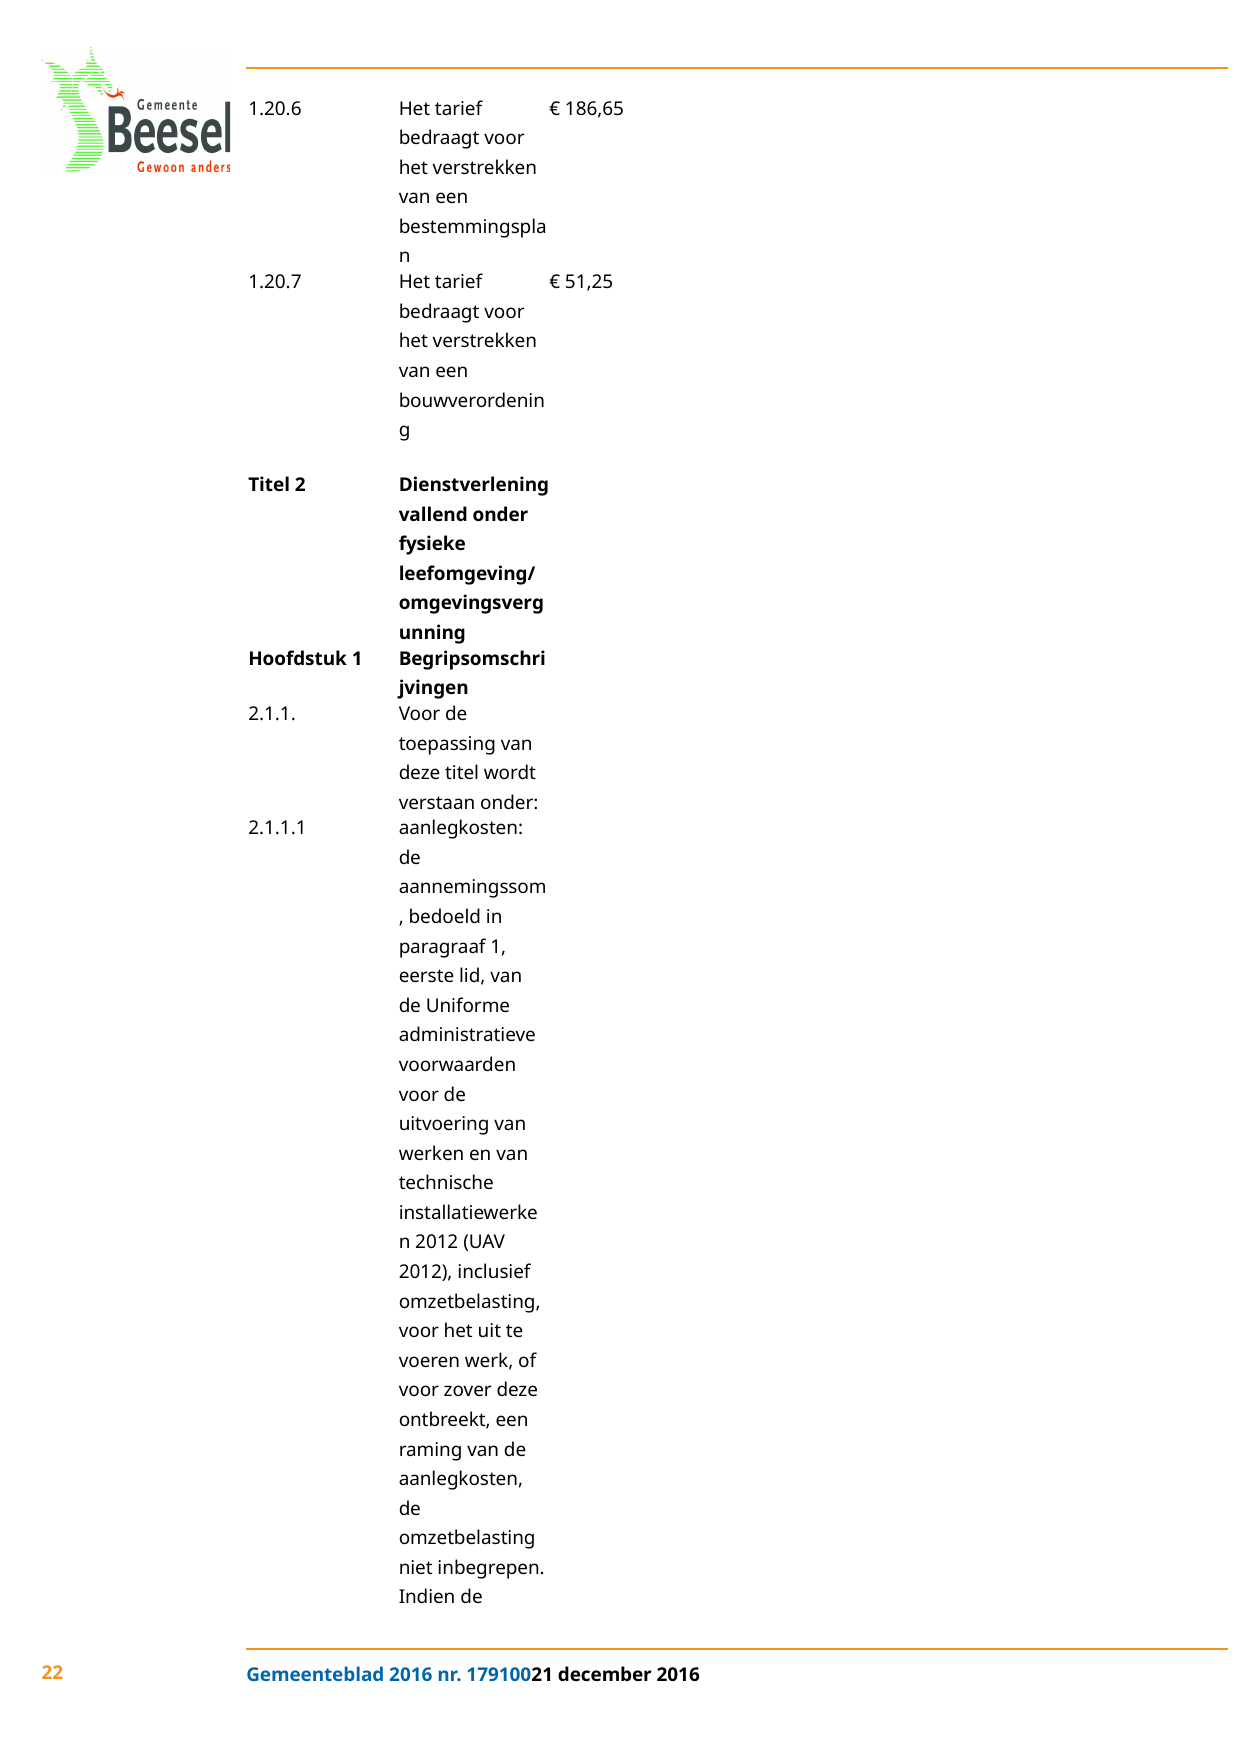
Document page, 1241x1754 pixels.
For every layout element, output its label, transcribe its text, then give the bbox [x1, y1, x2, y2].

table_header [549, 471, 700, 645]
table_cell [248, 442, 398, 468]
table_cell aanlegkosten: de aannemingssom, bedoeld in paragraaf 1, eerste lid, van de Uniforme administratieve voorwaarden voor de uitvoering van werken en van technische installatiewerken 2012 (UAV 2012), inclusief omzetbelasting, voor het uit te voeren werk, of voor zover deze ontbreekt, een raming van de aanlegkosten, de omzetbelasting niet inbegrepen. Indien de [399, 815, 549, 1609]
table_cell 1.20.6 [248, 95, 398, 268]
table_cell Begripsomschrijvingen [399, 645, 549, 700]
table_cell Voor de toepassing van deze titel wordt verstaan onder: [399, 700, 549, 814]
table_cell [549, 442, 700, 468]
table_cell Het tarief bedraagt voor het verstrekken van een bestemmingsplan [399, 95, 549, 268]
table_cell € 51,25 [549, 269, 700, 442]
table_cell 2.1.1.1 [248, 815, 398, 1609]
table_header Titel 2 [248, 471, 398, 645]
table_cell 2.1.1. [248, 700, 398, 814]
table_cell [549, 700, 700, 814]
picture [41, 47, 231, 172]
table_cell Het tarief bedraagt voor het verstrekken van een bouwverordening [399, 269, 549, 442]
table_cell [399, 442, 549, 468]
table_cell [549, 645, 700, 700]
table_header Dienstverlening vallend onder fysieke leefomgeving/ omgevingsvergunning [399, 471, 549, 645]
table_cell [549, 815, 700, 1609]
table_cell Hoofdstuk 1 [248, 645, 398, 700]
table_cell € 186,65 [549, 95, 700, 268]
table_cell 1.20.7 [248, 269, 398, 442]
